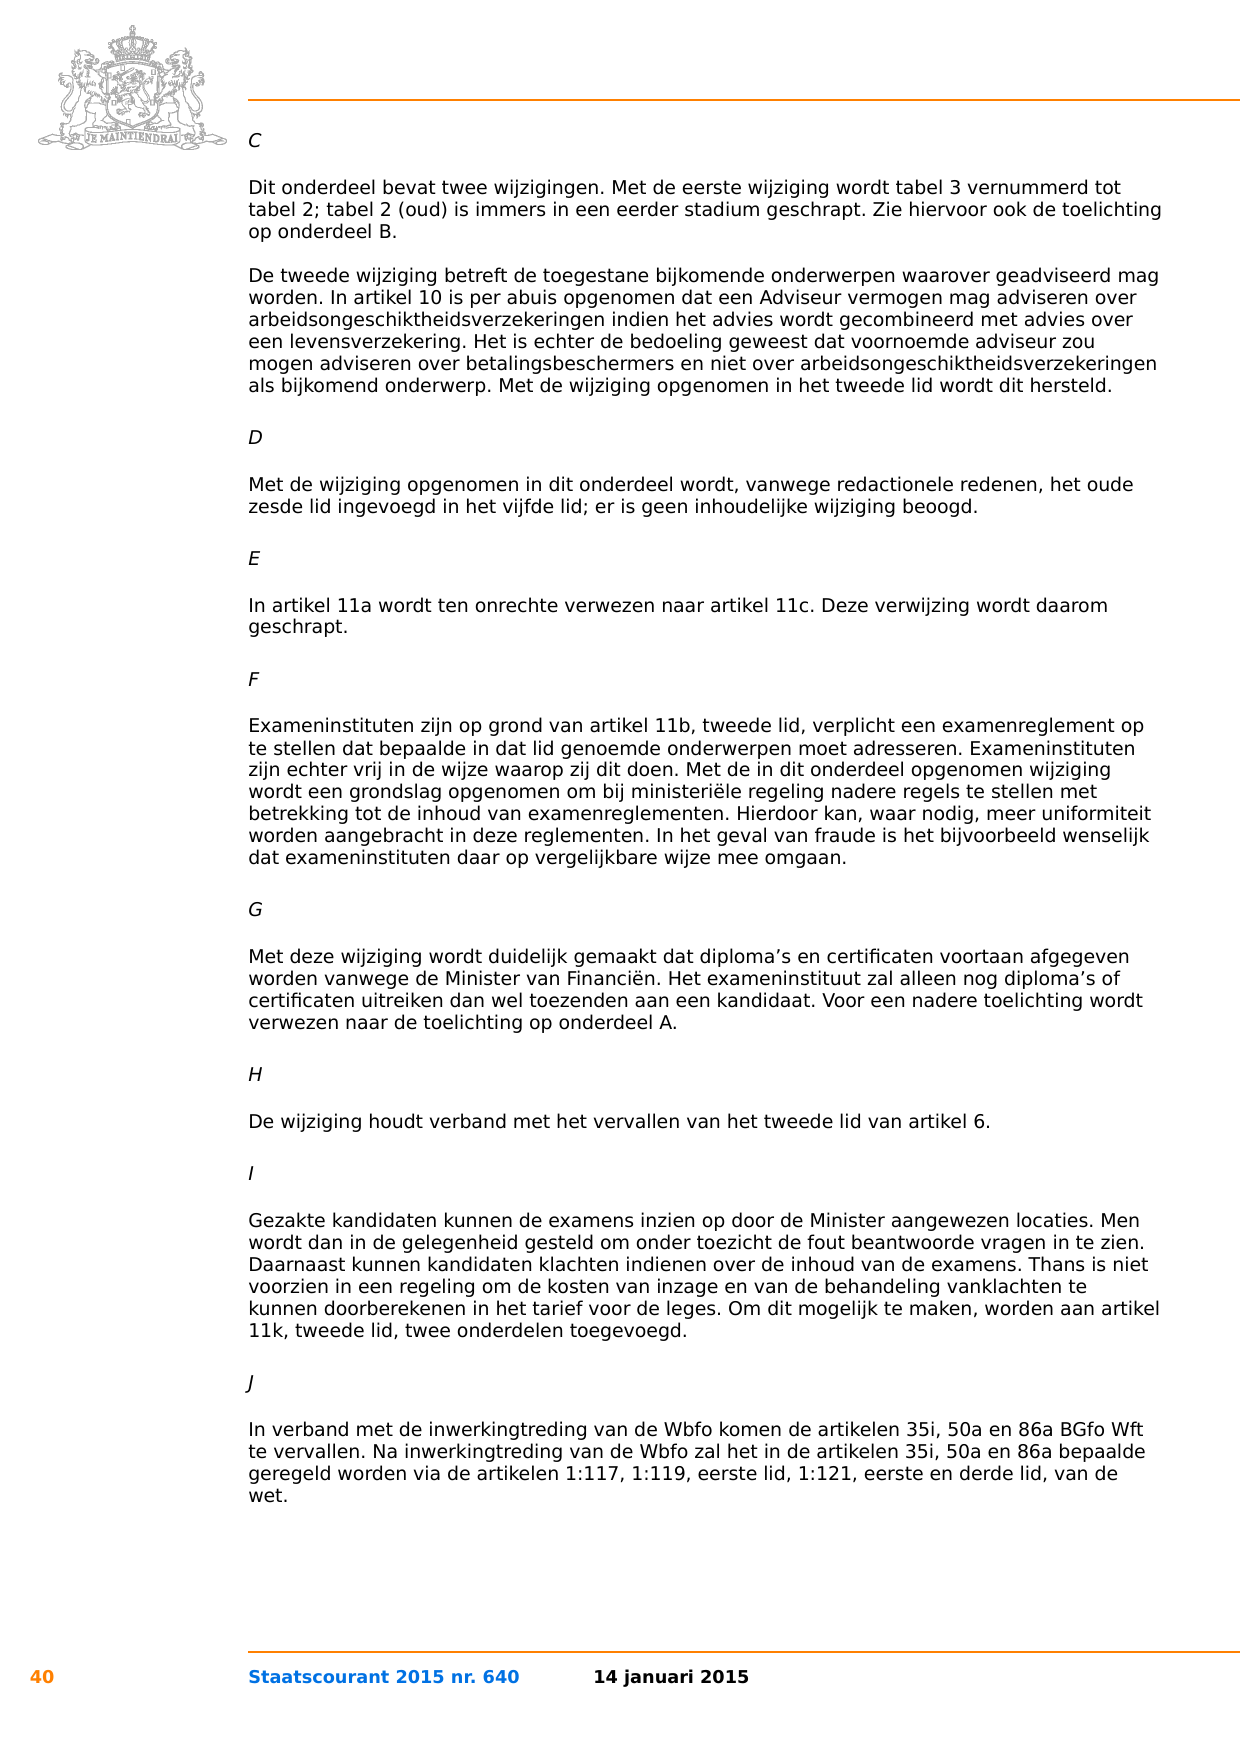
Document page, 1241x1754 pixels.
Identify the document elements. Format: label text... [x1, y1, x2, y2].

text In verband met de inwerkingtreding van de Wbfo komen de artikelen 35i, 50a en 86a BGfo Wft te vervallen. Na inwerkingtreding van de Wbfo zal het in de artikelen 35i, 50a en 86a bepaalde geregeld worden via de artikelen 1:117, 1:119, eerste lid, 1:121, eerste en derde lid, van de wet. [248, 1419, 1163, 1507]
subtitle H [248, 1064, 1163, 1086]
subtitle D [248, 427, 1163, 448]
subtitle C [248, 130, 1163, 152]
text De wijziging houdt verband met het vervallen van het tweede lid van artikel 6. [248, 1111, 1163, 1133]
text In artikel 11a wordt ten onrechte verwezen naar artikel 11c. Deze verwijzing wordt daarom geschrapt. [248, 594, 1163, 638]
picture [38, 25, 227, 150]
subtitle G [248, 899, 1163, 921]
text Met de wijziging opgenomen in dit onderdeel wordt, vanwege redactionele redenen, het oude zesde lid ingevoegd in het vijfde lid; er is geen inhoudelijke wijziging beoogd. [248, 473, 1163, 517]
subtitle I [248, 1163, 1163, 1185]
text De tweede wijziging betreft de toegestane bijkomende onderwerpen waarover geadviseerd mag worden. In artikel 10 is per abuis opgenomen dat een Adviseur vermogen mag adviseren over arbeidsongeschiktheidsverzekeringen indien het advies wordt gecombineerd met advies over een levensverzekering. Het is echter de bedoeling geweest dat voornoemde adviseur zou mogen adviseren over betalingsbeschermers en niet over arbeidsongeschiktheidsverzekeringen als bijkomend onderwerp. Met de wijziging opgenomen in het tweede lid wordt dit hersteld. [248, 265, 1163, 397]
text Exameninstituten zijn op grond van artikel 11b, tweede lid, verplicht een examenreglement op te stellen dat bepaalde in dat lid genoemde onderwerpen moet adresseren. Exameninstituten zijn echter vrij in de wijze waarop zij dit doen. Met de in dit onderdeel opgenomen wijziging wordt een grondslag opgenomen om bij ministeriële regeling nadere regels te stellen met betrekking tot de inhoud van examenreglementen. Hierdoor kan, waar nodig, meer uniformiteit worden aangebracht in deze reglementen. In het geval van fraude is het bijvoorbeeld wenselijk dat exameninstituten daar op vergelijkbare wijze mee omgaan. [248, 715, 1163, 869]
subtitle J [248, 1372, 1163, 1394]
subtitle E [248, 547, 1163, 569]
text Met deze wijziging wordt duidelijk gemaakt dat diploma’s en certificaten voortaan afgegeven worden vanwege de Minister van Financiën. Het exameninstituut zal alleen nog diploma’s of certificaten uitreiken dan wel toezenden aan een kandidaat. Voor een nadere toelichting wordt verwezen naar de toelichting op onderdeel A. [248, 946, 1163, 1034]
subtitle F [248, 668, 1163, 690]
text Gezakte kandidaten kunnen de examens inzien op door de Minister aangewezen locaties. Men wordt dan in de gelegenheid gesteld om onder toezicht de fout beantwoorde vragen in te zien. Daarnaast kunnen kandidaten klachten indienen over de inhoud van de examens. Thans is niet voorzien in een regeling om de kosten van inzage en van de behandeling vanklachten te kunnen doorberekenen in het tarief voor de leges. Om dit mogelijk te maken, worden aan artikel 11k, tweede lid, twee onderdelen toegevoegd. [248, 1210, 1163, 1342]
text Dit onderdeel bevat twee wijzigingen. Met de eerste wijziging wordt tabel 3 vernummerd tot tabel 2; tabel 2 (oud) is immers in een eerder stadium geschrapt. Zie hiervoor ook de toelichting op onderdeel B. [248, 177, 1163, 243]
